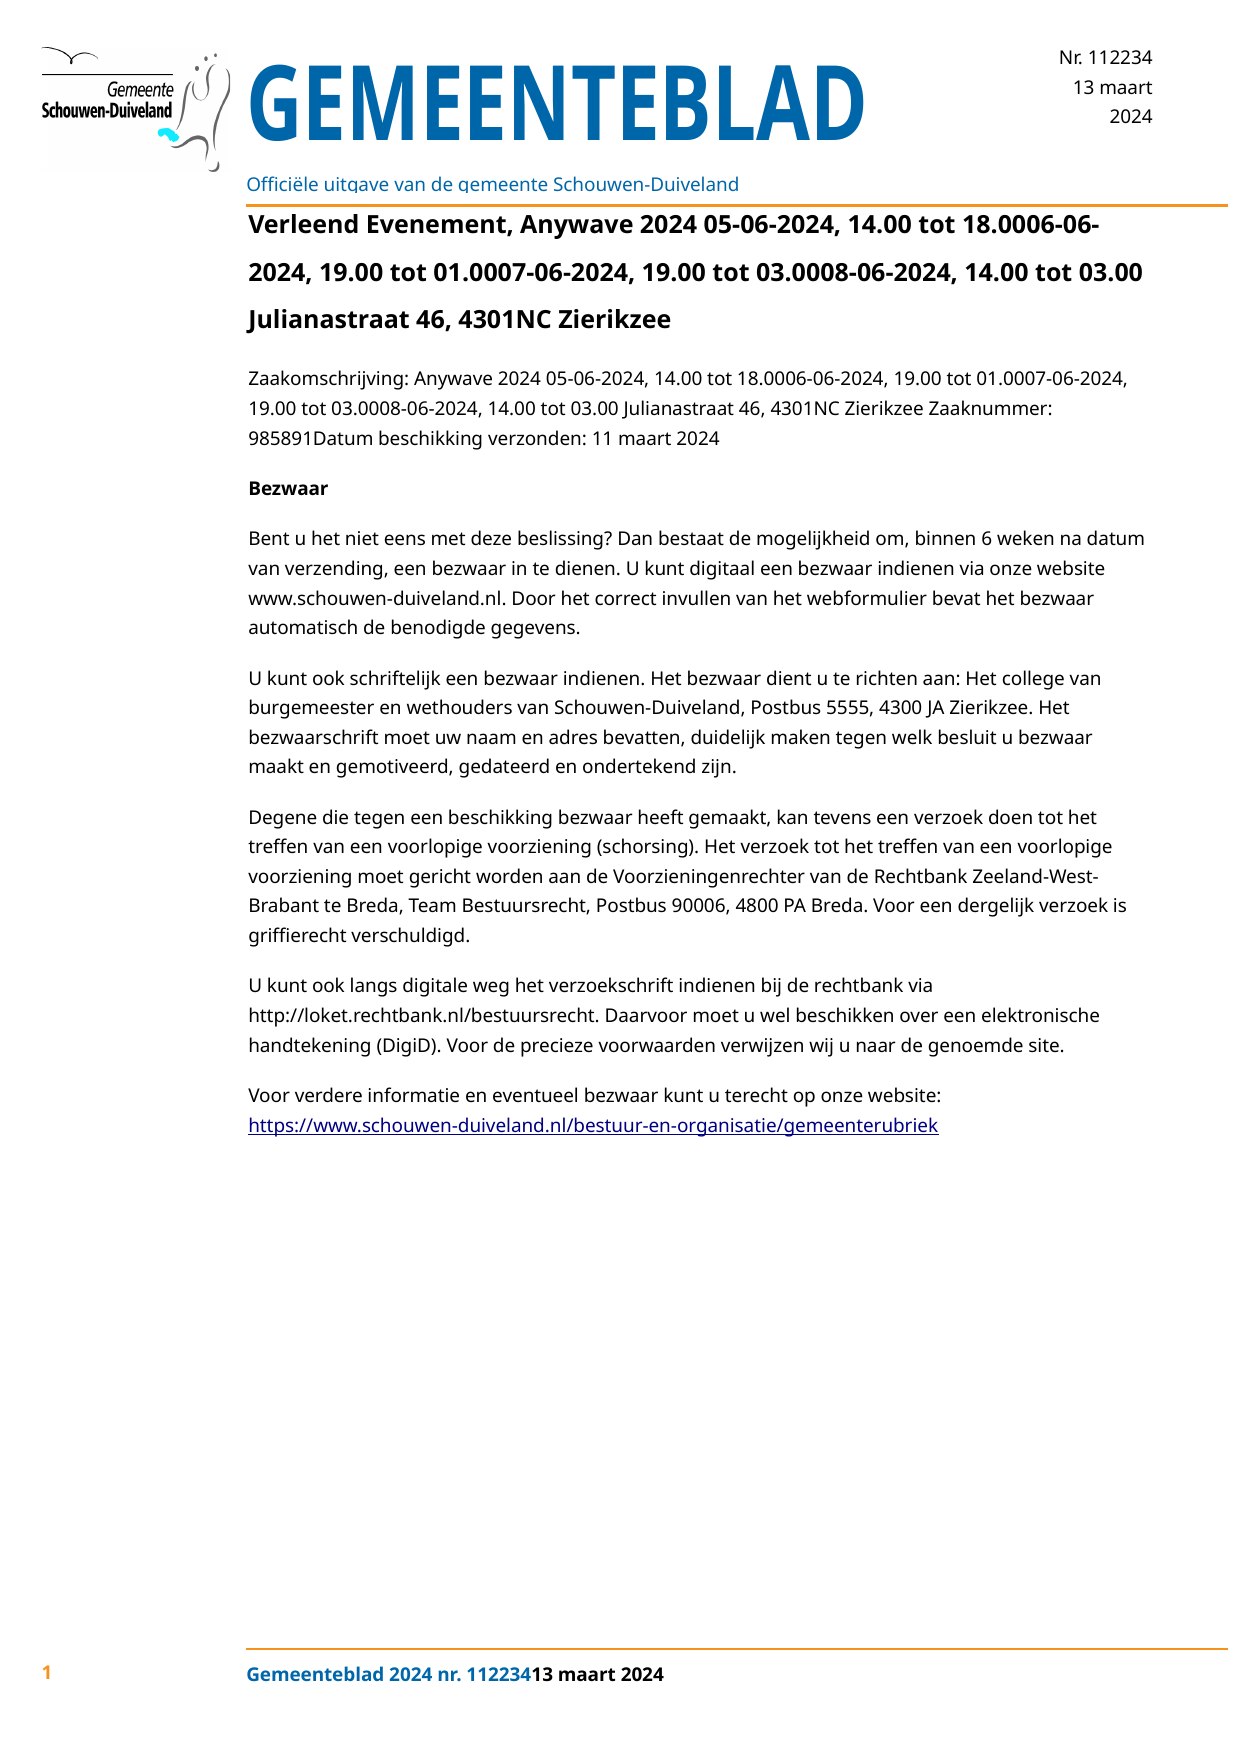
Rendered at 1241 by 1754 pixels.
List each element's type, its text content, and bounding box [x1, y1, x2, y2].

text Bent u het niet eens met deze beslissing? Dan bestaat de mogelijkheid om, binnen 6 weken na datum van verzending, een bezwaar in te dienen. U kunt digitaal een bezwaar indienen via onze website www.schouwen-duiveland.nl. Door het correct invullen van het webformulier bevat het bezwaar automatisch de benodigde gegevens. [248, 526, 1152, 640]
text Verleend Evenement, Anywave 2024 05-06-2024, 14.00 tot 18.0006-06-2024, 19.00 tot 01.0007-06-2024, 19.00 tot 03.0008-06-2024, 14.00 tot 03.00 Julianastraat 46, 4301NC Zierikzee [248, 207, 1152, 336]
text Bezwaar [248, 475, 1152, 501]
text U kunt ook schriftelijk een bezwaar indienen. Het bezwaar dient u te richten aan: Het college van burgemeester en wethouders van Schouwen-Duiveland, Postbus 5555, 4300 JA Zierikzee. Het bezwaarschrift moet uw naam en adres bevatten, duidelijk maken tegen welk besluit u bezwaar maakt en gemotiveerd, gedateerd en ondertekend zijn. [248, 665, 1152, 779]
picture [41, 47, 231, 172]
text U kunt ook langs digitale weg het verzoekschrift indienen bij de rechtbank via http://loket.rechtbank.nl/bestuursrecht. Daarvoor moet u wel beschikken over een elektronische handtekening (DigiD). Voor de precieze voorwaarden verwijzen wij u naar de genoemde site. [248, 973, 1152, 1057]
text Zaakomschrijving: Anywave 2024 05-06-2024, 14.00 tot 18.0006-06-2024, 19.00 tot 01.0007-06-2024, 19.00 tot 03.0008-06-2024, 14.00 tot 03.00 Julianastraat 46, 4301NC Zierikzee Zaaknummer: 985891Datum beschikking verzonden: 11 maart 2024 [248, 366, 1152, 450]
text Voor verdere informatie en eventueel bezwaar kunt u terecht op onze website: https://www.schouwen-duiveland.nl/bestuur-en-organisatie/gemeenterubriek [248, 1082, 1152, 1137]
text Degene die tegen een beschikking bezwaar heeft gemaakt, kan tevens een verzoek doen tot het treffen van een voorlopige voorziening (schorsing). Het verzoek tot het treffen van een voorlopige voorziening moet gericht worden aan de Voorzieningenrechter van de Rechtbank Zeeland-West-Brabant te Breda, Team Bestuursrecht, Postbus 90006, 4800 PA Breda. Voor een dergelijk verzoek is griffierecht verschuldigd. [248, 804, 1152, 948]
